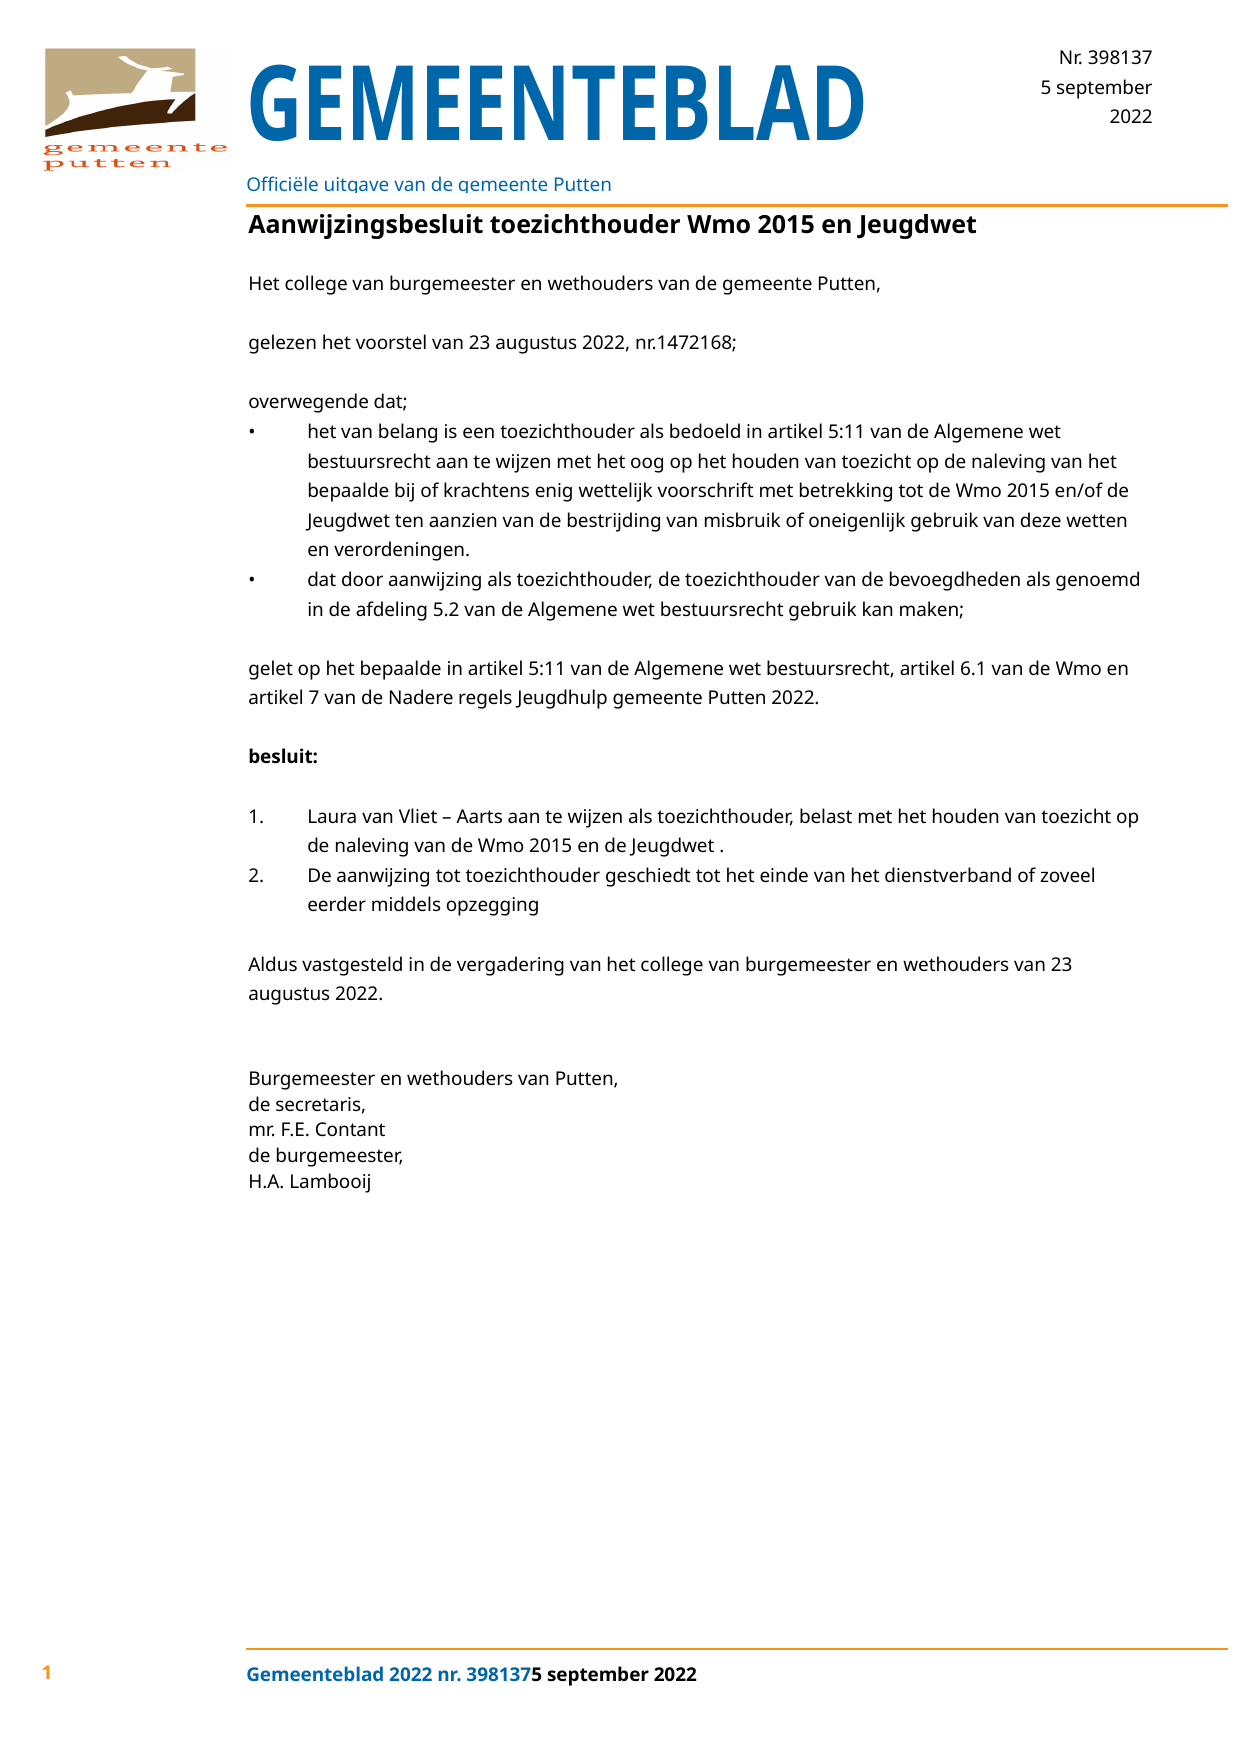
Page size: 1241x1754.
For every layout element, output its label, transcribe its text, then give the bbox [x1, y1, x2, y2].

text overwegende dat; [248, 389, 1152, 414]
text Aldus vastgesteld in de vergadering van het college van burgemeester en wethouders van 23 augustus 2022. [248, 951, 1152, 1006]
text de burgemeester, [248, 1142, 1152, 1168]
list het van belang is een toezichthouder als bedoeld in artikel 5:11 van de Algemene wet bestuursrecht aan te wijzen met het oog op het houden van toezicht op de naleving van het bepaalde bij of krachtens enig wettelijk voorschrift met betrekking tot de Wmo 2015 en/of de Jeugdwet ten aanzien van de bestrijding van misbruik of oneigenlijk gebruik van deze wetten en verordeningen. [248, 418, 1152, 562]
text de secretaris, [248, 1091, 1152, 1117]
text Het college van burgemeester en wethouders van de gemeente Putten, [248, 270, 1152, 296]
text gelezen het voorstel van 23 augustus 2022, nr.1472168; [248, 329, 1152, 355]
text mr. F.E. Contant [248, 1117, 1152, 1142]
list Laura van Vliet – Aarts aan te wijzen als toezichthouder, belast met het houden van toezicht op de naleving van de Wmo 2015 en de Jeugdwet . [248, 803, 1152, 858]
text Aanwijzingsbesluit toezichthouder Wmo 2015 en Jeugdwet [248, 207, 1152, 241]
list De aanwijzing tot toezichthouder geschiedt tot het einde van het dienstverband of zoveel eerder middels opzegging [248, 862, 1152, 917]
list dat door aanwijzing als toezichthouder, de toezichthouder van de bevoegdheden als genoemd in de afdeling 5.2 van de Algemene wet bestuursrecht gebruik kan maken; [248, 566, 1152, 621]
text gelet op het bepaalde in artikel 5:11 van de Algemene wet bestuursrecht, artikel 6.1 van de Wmo en artikel 7 van de Nadere regels Jeugdhulp gemeente Putten 2022. [248, 655, 1152, 710]
picture [41, 47, 231, 172]
text besluit: [248, 744, 1152, 769]
text Burgemeester en wethouders van Putten, [248, 1065, 1152, 1091]
text H.A. Lambooij [248, 1168, 1152, 1194]
